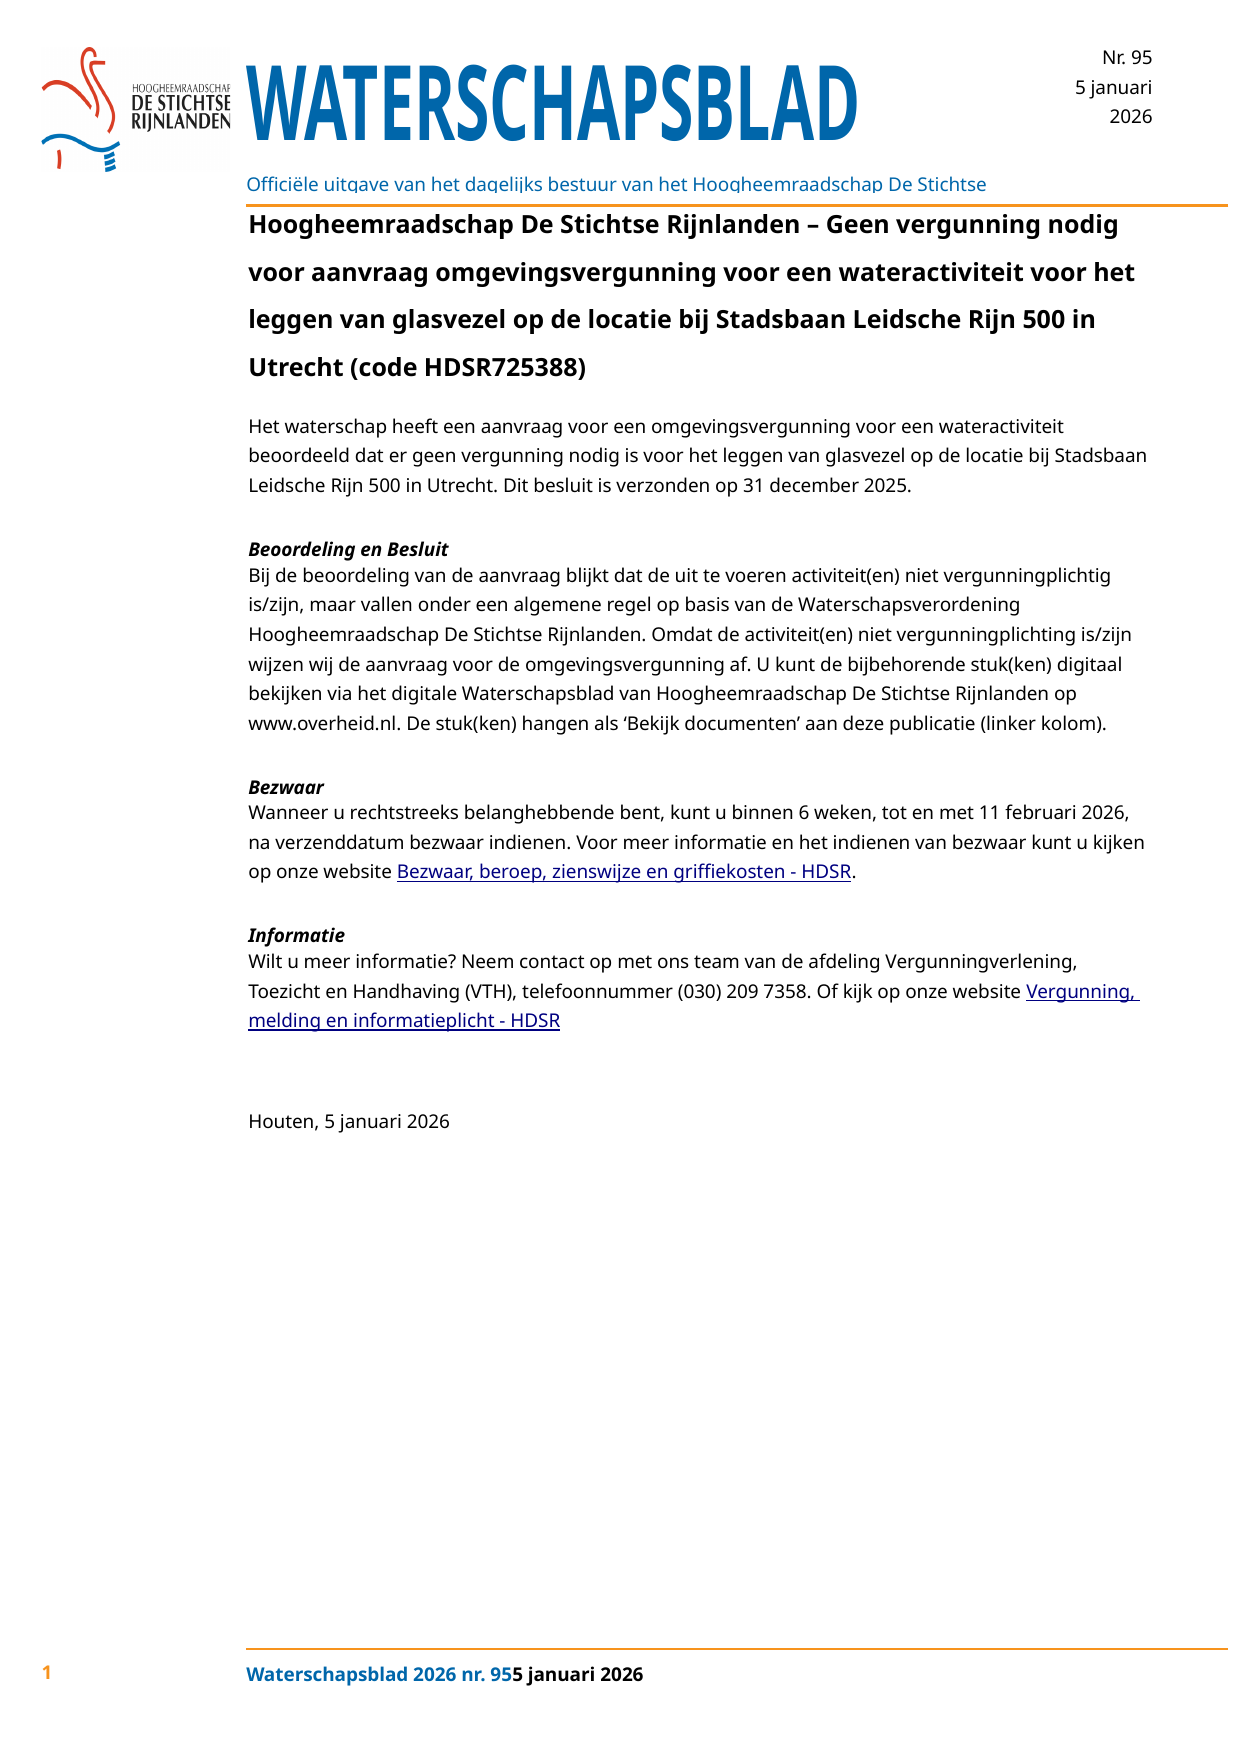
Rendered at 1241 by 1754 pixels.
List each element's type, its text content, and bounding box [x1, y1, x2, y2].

text Informatie [248, 923, 1152, 948]
text Bij de beoordeling van de aanvraag blijkt dat de uit te voeren activiteit(en) niet vergunningplichtig is/zijn, maar vallen onder een algemene regel op basis van de Waterschapsverordening Hoogheemraadschap De Stichtse Rijnlanden. Omdat de activiteit(en) niet vergunningplichting is/zijn wijzen wij de aanvraag voor de omgevingsvergunning af. U kunt de bijbehorende stuk(ken) digitaal bekijken via het digitale Waterschapsblad van Hoogheemraadschap De Stichtse Rijnlanden op www.overheid.nl. De stuk(ken) hangen als ‘Bekijk documenten’ aan deze publicatie (linker kolom). [248, 562, 1152, 736]
text Het waterschap heeft een aanvraag voor een omgevingsvergunning voor een wateractiviteit beoordeeld dat er geen vergunning nodig is voor het leggen van glasvezel op de locatie bij Stadsbaan Leidsche Rijn 500 in Utrecht. Dit besluit is verzonden op 31 december 2025. [248, 413, 1152, 498]
text Wanneer u rechtstreeks belanghebbende bent, kunt u binnen 6 weken, tot en met 11 februari 2026, na verzenddatum bezwaar indienen. Voor meer informatie en het indienen van bezwaar kunt u kijken op onze website Bezwaar, beroep, zienswijze en griffiekosten - HDSR. [248, 799, 1152, 884]
picture [41, 47, 231, 172]
text Beoordeling en Besluit [248, 536, 1152, 562]
text Hoogheemraadschap De Stichtse Rijnlanden – Geen vergunning nodig voor aanvraag omgevingsvergunning voor een wateractiviteit voor het leggen van glasvezel op de locatie bij Stadsbaan Leidsche Rijn 500 in Utrecht (code HDSR725388) [248, 207, 1152, 384]
text Bezwaar [248, 774, 1152, 799]
text Wilt u meer informatie? Neem contact op met ons team van de afdeling Vergunningverlening, Toezicht en Handhaving (VTH), telefoonnummer (030) 209 7358. Of kijk op onze website Vergunning, melding en informatieplicht - HDSR [248, 948, 1152, 1033]
text Houten, 5 januari 2026 [248, 1108, 1152, 1134]
